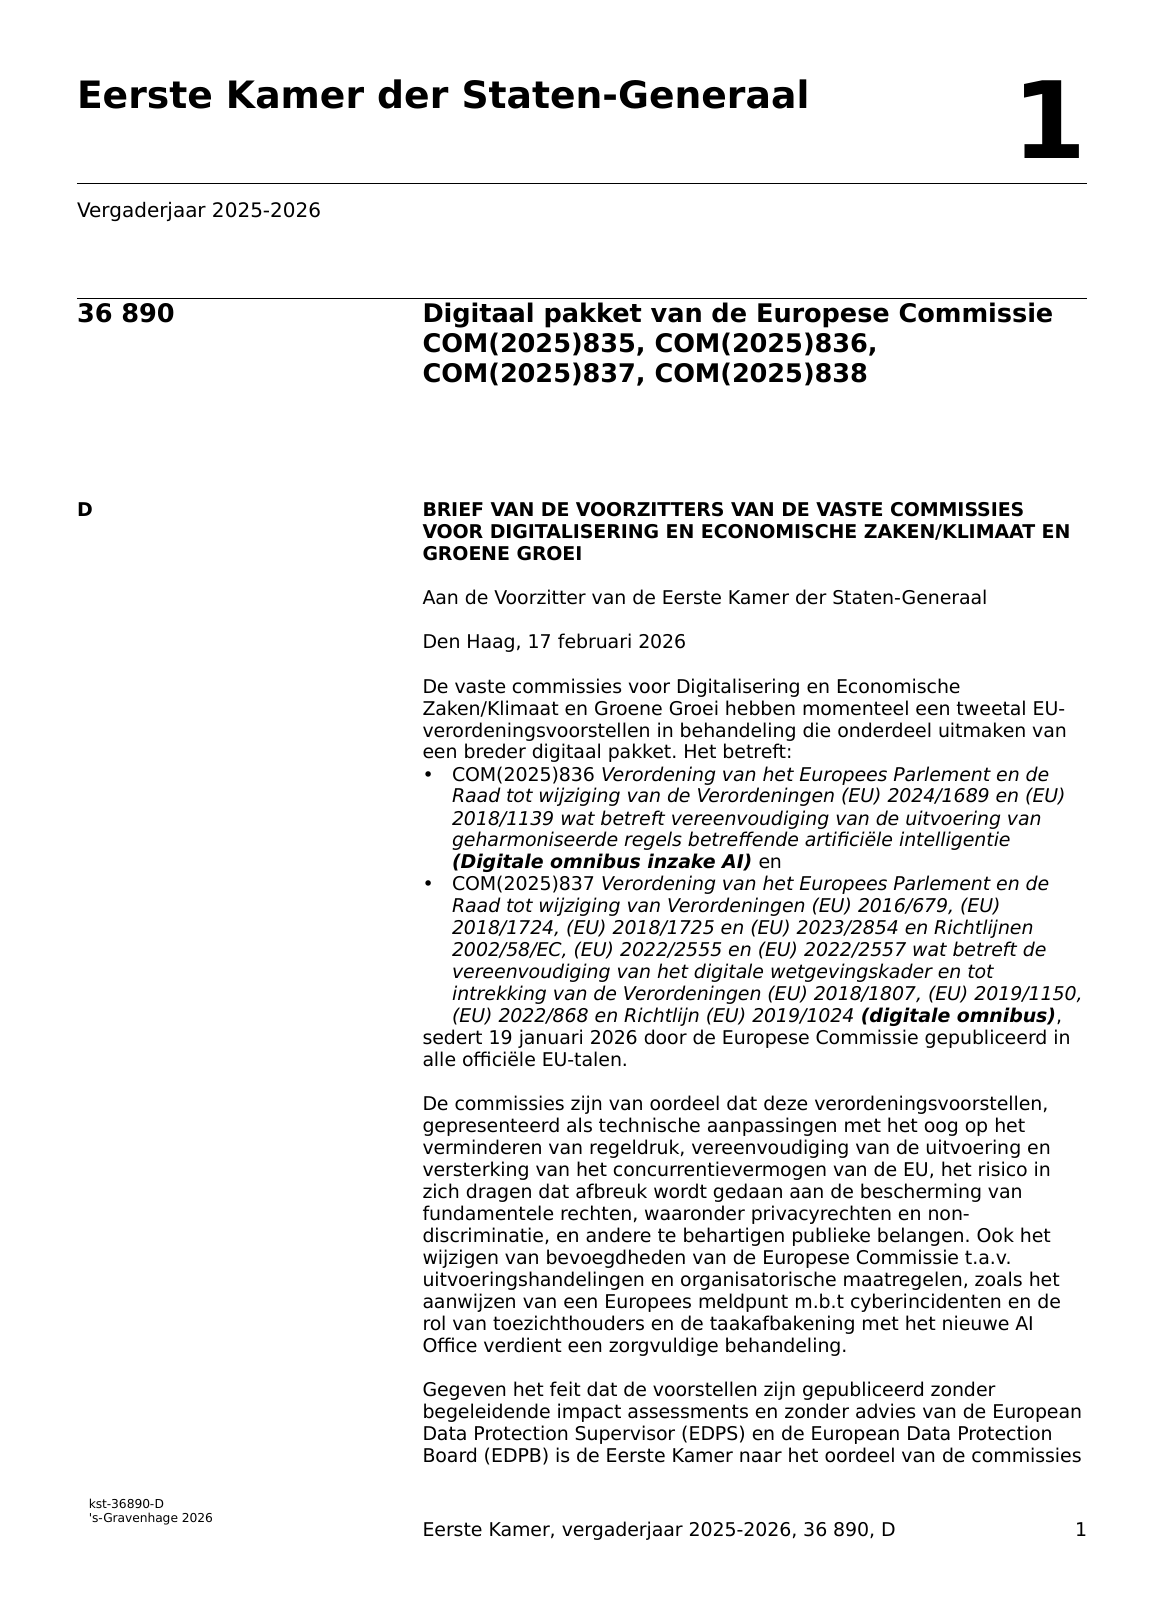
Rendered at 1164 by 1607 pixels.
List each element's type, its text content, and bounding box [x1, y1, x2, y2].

table_header Eerste Kamer der Staten-Generaal [77, 59, 886, 183]
text De vaste commissies voor Digitalisering en Economische Zaken/Klimaat en Groene Groei hebben momenteel een tweetal EU-verordeningsvoorstellen in behandeling die onderdeel uitmaken van een breder digitaal pakket. Het betreft: [422, 676, 1087, 763]
text Gegeven het feit dat de voorstellen zijn gepubliceerd zonder begeleidende impact assessments en zonder advies van de European Data Protection Supervisor (EDPS) en de European Data Protection Board (EDPB) is de Eerste Kamer naar het oordeel van de commissies [422, 1379, 1087, 1467]
text sedert 19 januari 2026 door de Europese Commissie gepubliceerd in alle officiële EU-talen. [422, 1027, 1087, 1071]
text Aan de Voorzitter van de Eerste Kamer der Staten-Generaal [422, 587, 1087, 609]
table_cell Vergaderjaar 2025-2026 [77, 184, 1087, 298]
text • COM(2025)837 Verordening van het Europees Parlement en de Raad tot wijziging van Verordeningen (EU) 2016/679, (EU) 2018/1724, (EU) 2018/1725 en (EU) 2023/2854 en Richtlijnen 2002/58/EC, (EU) 2022/2555 en (EU) 2022/2557 wat betreft de vereenvoudiging van het digitale wetgevingskader en tot intrekking van de Verordeningen (EU) 2018/1807, (EU) 2019/1150, (EU) 2022/868 en Richtlijn (EU) 2019/1024 (digitale omnibus), [422, 873, 1087, 1027]
text De commissies zijn van oordeel dat deze verordeningsvoorstellen, gepresenteerd als technische aanpassingen met het oog op het verminderen van regeldruk, vereenvoudiging van de uitvoering en versterking van het concurrentievermogen van de EU, het risico in zich dragen dat afbreuk wordt gedaan aan de bescherming van fundamentele rechten, waaronder privacyrechten en non-discriminatie, en andere te behartigen publieke belangen. Ook het wijzigen van bevoegdheden van de Europese Commissie t.a.v. uitvoeringshandelingen en organisatorische maatregelen, zoals het aanwijzen van een Europees meldpunt m.b.t cyberincidenten en de rol van toezichthouders en de taakafbakening met het nieuwe AI Office verdient een zorgvuldige behandeling. [422, 1093, 1087, 1357]
text Den Haag, 17 februari 2026 [422, 631, 1087, 653]
table_header 1 [886, 59, 1087, 183]
text • COM(2025)836 Verordening van het Europees Parlement en de Raad tot wijziging van de Verordeningen (EU) 2024/1689 en (EU) 2018/1139 wat betreft vereenvoudiging van de uitvoering van geharmoniseerde regels betreffende artificiële intelligentie (Digitale omnibus inzake AI) en [422, 763, 1087, 873]
subtitle D BRIEF VAN DE VOORZITTERS VAN DE VASTE COMMISSIES VOOR DIGITALISERING EN ECONOMISCHE ZAKEN/KLIMAAT EN GROENE GROEI [77, 499, 1087, 565]
text 's-Gravenhage 2026 [88, 1511, 323, 1525]
subtitle 36 890 Digitaal pakket van de Europese Commissie COM(2025)835, COM(2025)836, COM(2025)837, COM(2025)838 [77, 299, 1087, 388]
text kst-36890-D [88, 1497, 323, 1511]
